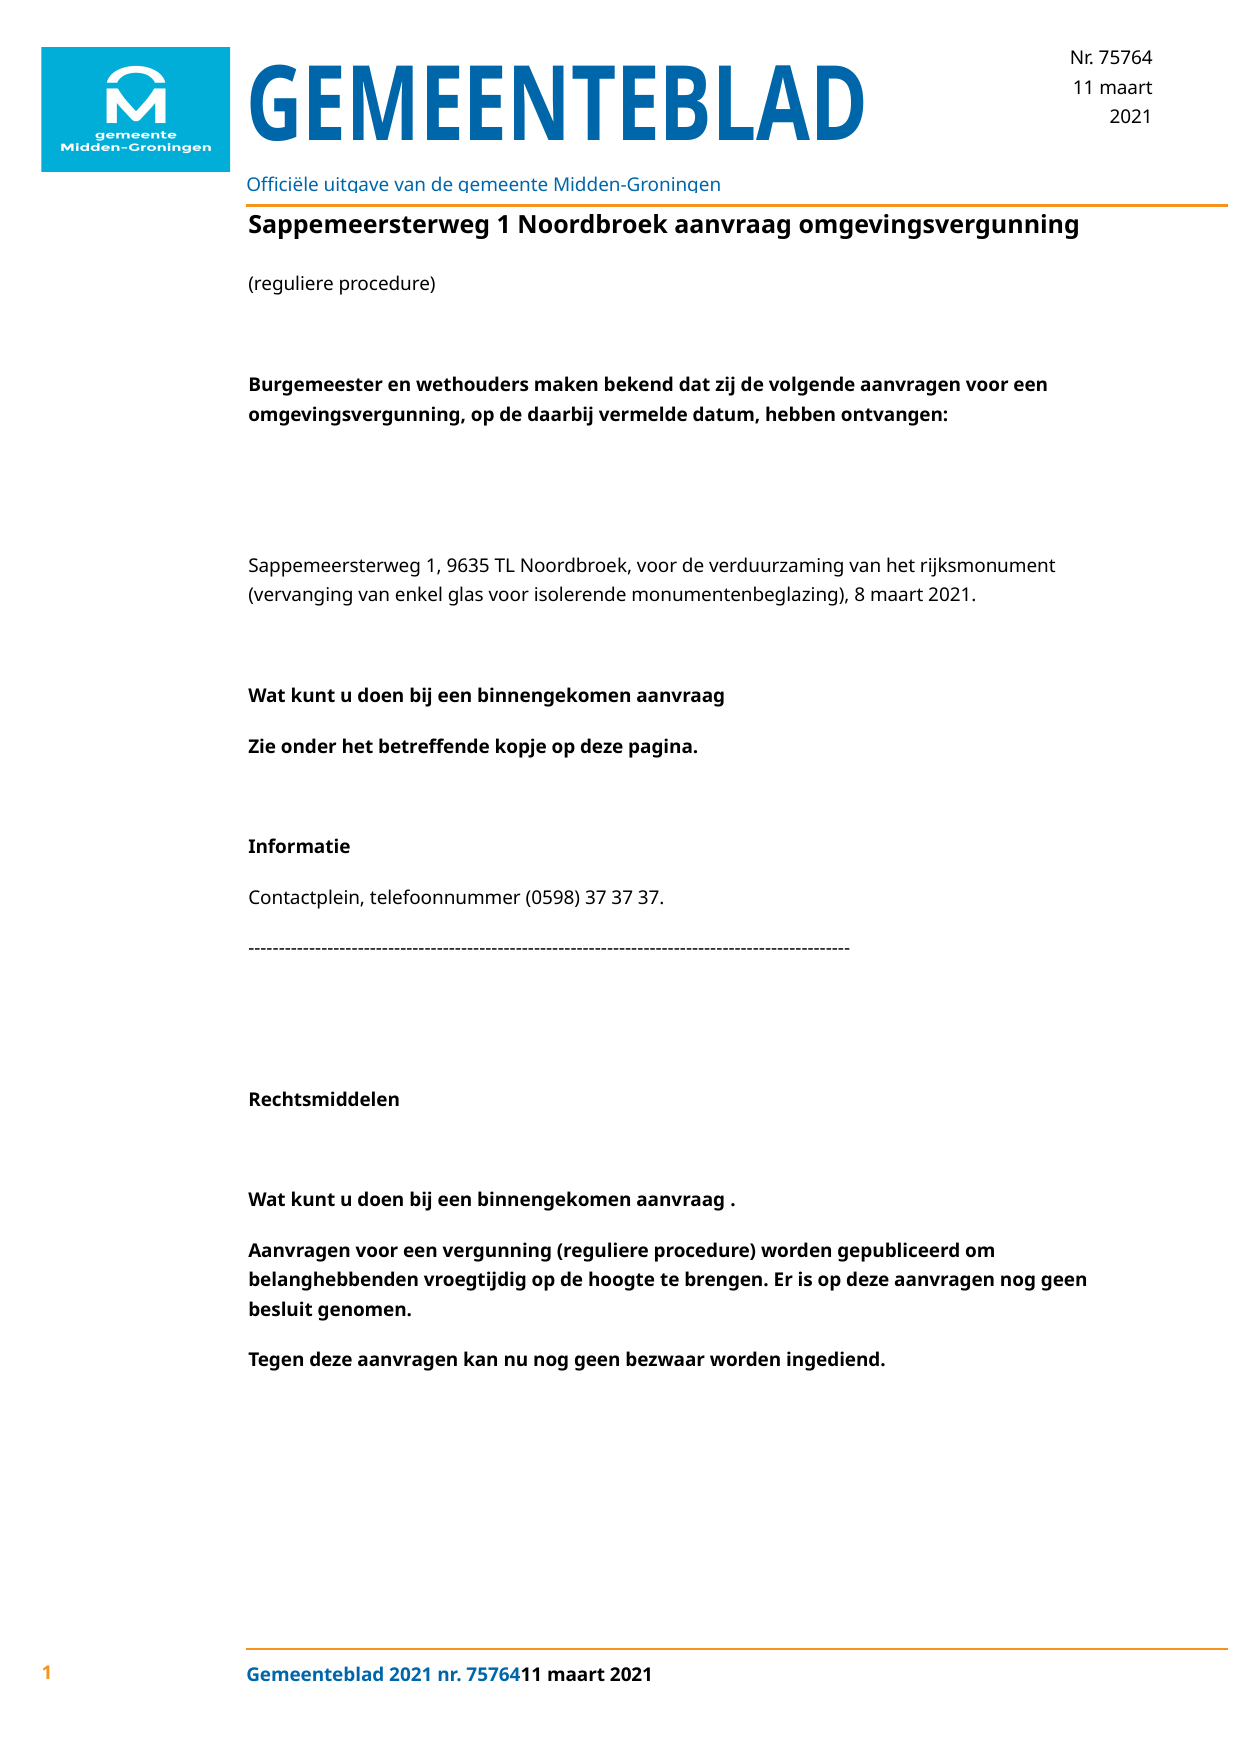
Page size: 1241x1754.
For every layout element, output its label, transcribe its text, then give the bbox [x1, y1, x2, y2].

text --------------------------------------------------------------------------------------------------- [248, 934, 1152, 960]
text Contactplein, telefoonnummer (0598) 37 37 37. [248, 884, 1152, 910]
picture [108, 66, 164, 82]
text Informatie [248, 834, 1152, 859]
text Wat kunt u doen bij een binnengekomen aanvraag . [248, 1187, 1152, 1212]
picture [184, 146, 190, 153]
picture [107, 89, 165, 122]
text Tegen deze aanvragen kan nu nog geen bezwaar worden ingediend. [248, 1347, 1152, 1372]
text Sappemeersterweg 1 Noordbroek aanvraag omgevingsvergunning [248, 207, 1152, 241]
text Burgemeester en wethouders maken bekend dat zij de volgende aanvragen voor een omgevingsvergunning, op de daarbij vermelde datum, hebben ontvangen: [248, 371, 1152, 426]
text Wat kunt u doen bij een binnengekomen aanvraag [248, 682, 1152, 708]
text Aanvragen voor een vergunning (reguliere procedure) worden gepubliceerd om belanghebbenden vroegtijdig op de hoogte te brengen. Er is op deze aanvragen nog geen besluit genomen. [248, 1237, 1152, 1322]
text Sappemeersterweg 1, 9635 TL Noordbroek, voor de verduurzaming van het rijksmonument (vervanging van enkel glas voor isolerende monumentenbeglazing), 8 maart 2021. [248, 552, 1152, 607]
text Rechtsmiddelen [248, 1086, 1152, 1111]
text (reguliere procedure) [248, 270, 1152, 296]
text Zie onder het betreffende kopje op deze pagina. [248, 733, 1152, 758]
